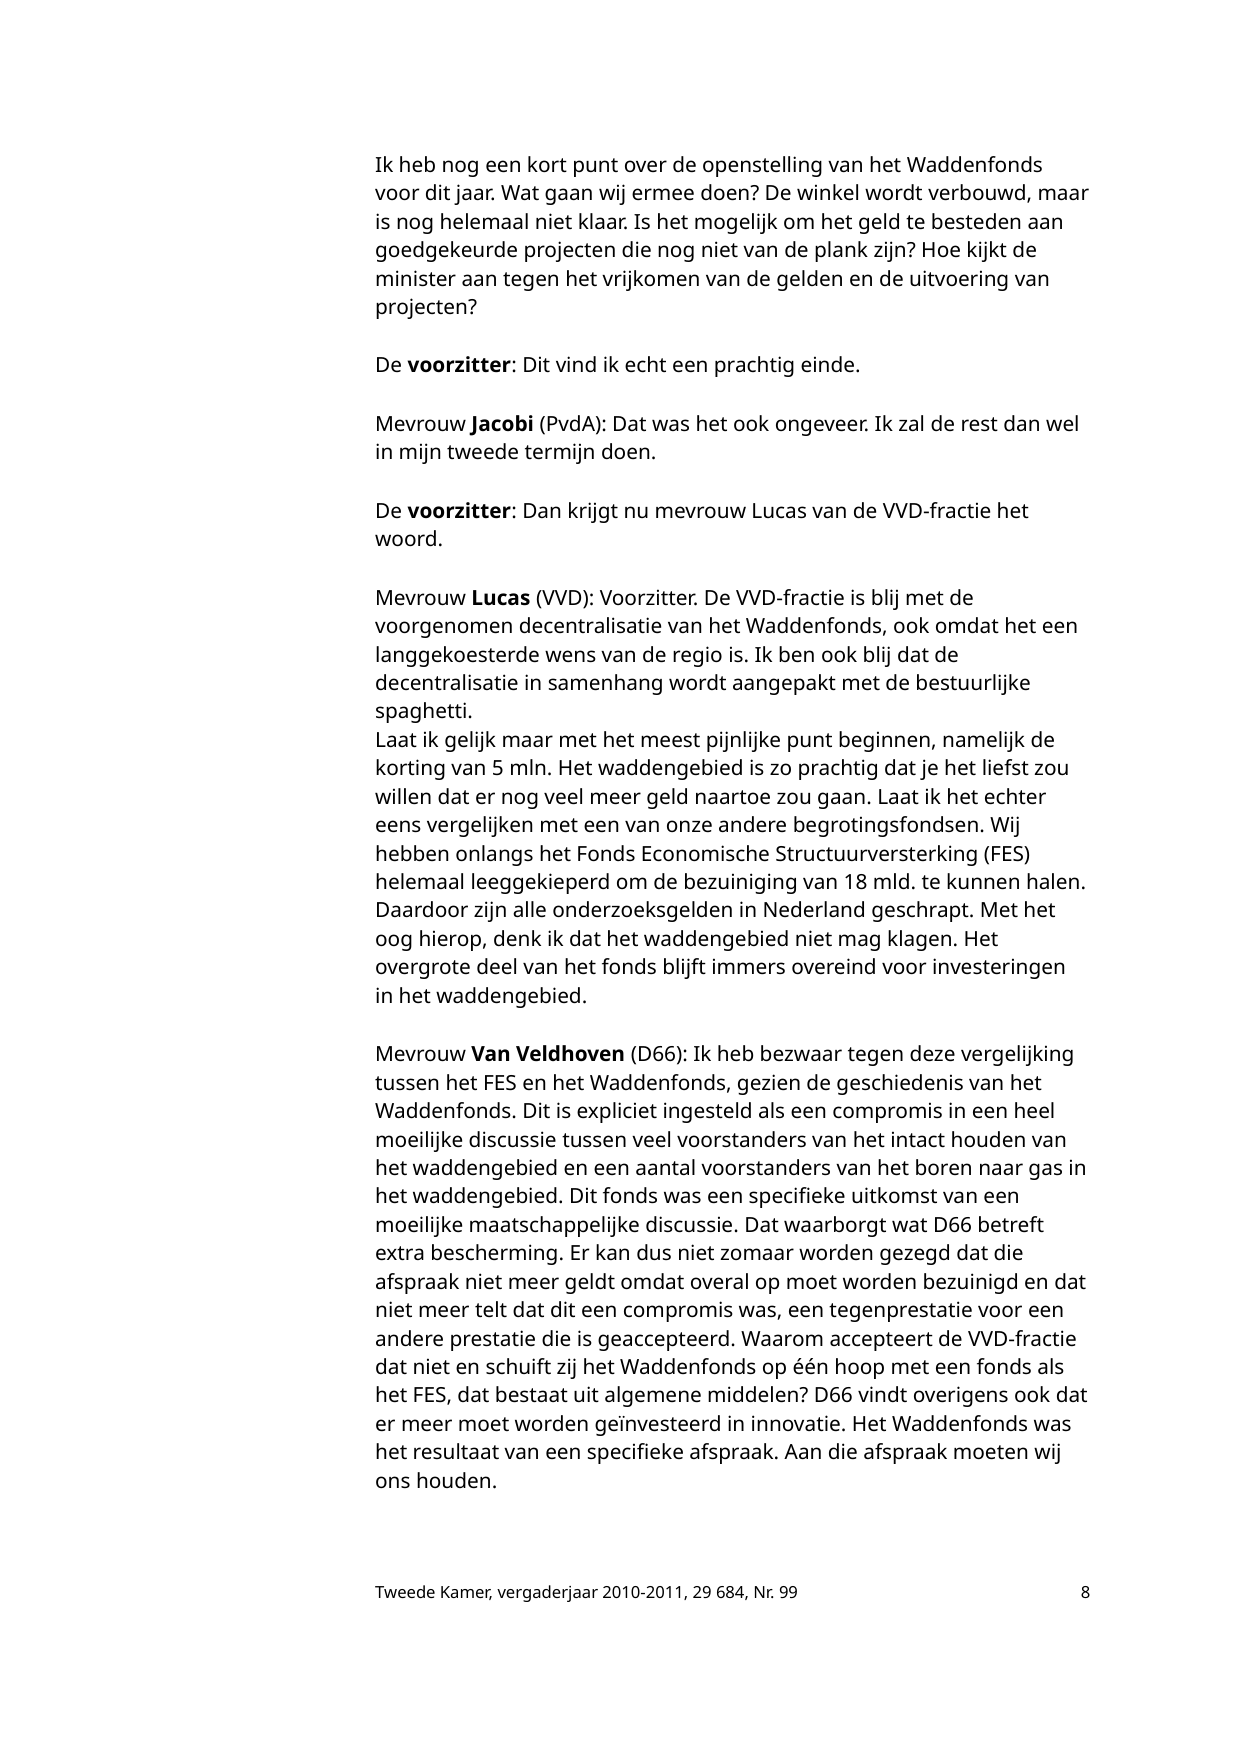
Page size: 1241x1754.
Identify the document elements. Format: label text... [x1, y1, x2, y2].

text De voorzitter: Dan krijgt nu mevrouw Lucas van de VVD-fractie het woord. [375, 496, 1090, 553]
text Mevrouw Jacobi (PvdA): Dat was het ook ongeveer. Ik zal de rest dan wel in mijn tweede termijn doen. [375, 409, 1090, 466]
text Mevrouw Van Veldhoven (D66): Ik heb bezwaar tegen deze vergelijking tussen het FES en het Waddenfonds, gezien de geschiedenis van het Waddenfonds. Dit is expliciet ingesteld als een compromis in een heel moeilijke discussie tussen veel voorstanders van het intact houden van het waddengebied en een aantal voorstanders van het boren naar gas in het waddengebied. Dit fonds was een specifieke uitkomst van een moeilijke maatschappelijke discussie. Dat waarborgt wat D66 betreft extra bescherming. Er kan dus niet zomaar worden gezegd dat die afspraak niet meer geldt omdat overal op moet worden bezuinigd en dat niet meer telt dat dit een compromis was, een tegenprestatie voor een andere prestatie die is geaccepteerd. Waarom accepteert de VVD-fractie dat niet en schuift zij het Waddenfonds op één hoop met een fonds als het FES, dat bestaat uit algemene middelen? D66 vindt overigens ook dat er meer moet worden geïnvesteerd in innovatie. Het Waddenfonds was het resultaat van een specifieke afspraak. Aan die afspraak moeten wij ons houden. [375, 1039, 1090, 1494]
text Mevrouw Lucas (VVD): Voorzitter. De VVD-fractie is blij met de voorgenomen decentralisatie van het Waddenfonds, ook omdat het een langgekoesterde wens van de regio is. Ik ben ook blij dat de decentralisatie in samenhang wordt aangepakt met de bestuurlijke spaghetti. [375, 583, 1090, 725]
text Ik heb nog een kort punt over de openstelling van het Waddenfonds voor dit jaar. Wat gaan wij ermee doen? De winkel wordt verbouwd, maar is nog helemaal niet klaar. Is het mogelijk om het geld te besteden aan goedgekeurde projecten die nog niet van de plank zijn? Hoe kijkt de minister aan tegen het vrijkomen van de gelden en de uitvoering van projecten? [375, 150, 1090, 321]
text Laat ik gelijk maar met het meest pijnlijke punt beginnen, namelijk de korting van 5 mln. Het waddengebied is zo prachtig dat je het liefst zou willen dat er nog veel meer geld naartoe zou gaan. Laat ik het echter eens vergelijken met een van onze andere begrotingsfondsen. Wij hebben onlangs het Fonds Economische Structuurversterking (FES) helemaal leeggekieperd om de bezuiniging van 18 mld. te kunnen halen. Daardoor zijn alle onderzoeksgelden in Nederland geschrapt. Met het oog hierop, denk ik dat het waddengebied niet mag klagen. Het overgrote deel van het fonds blijft immers overeind voor investeringen in het waddengebied. [375, 725, 1090, 1009]
text De voorzitter: Dit vind ik echt een prachtig einde. [375, 351, 1090, 379]
